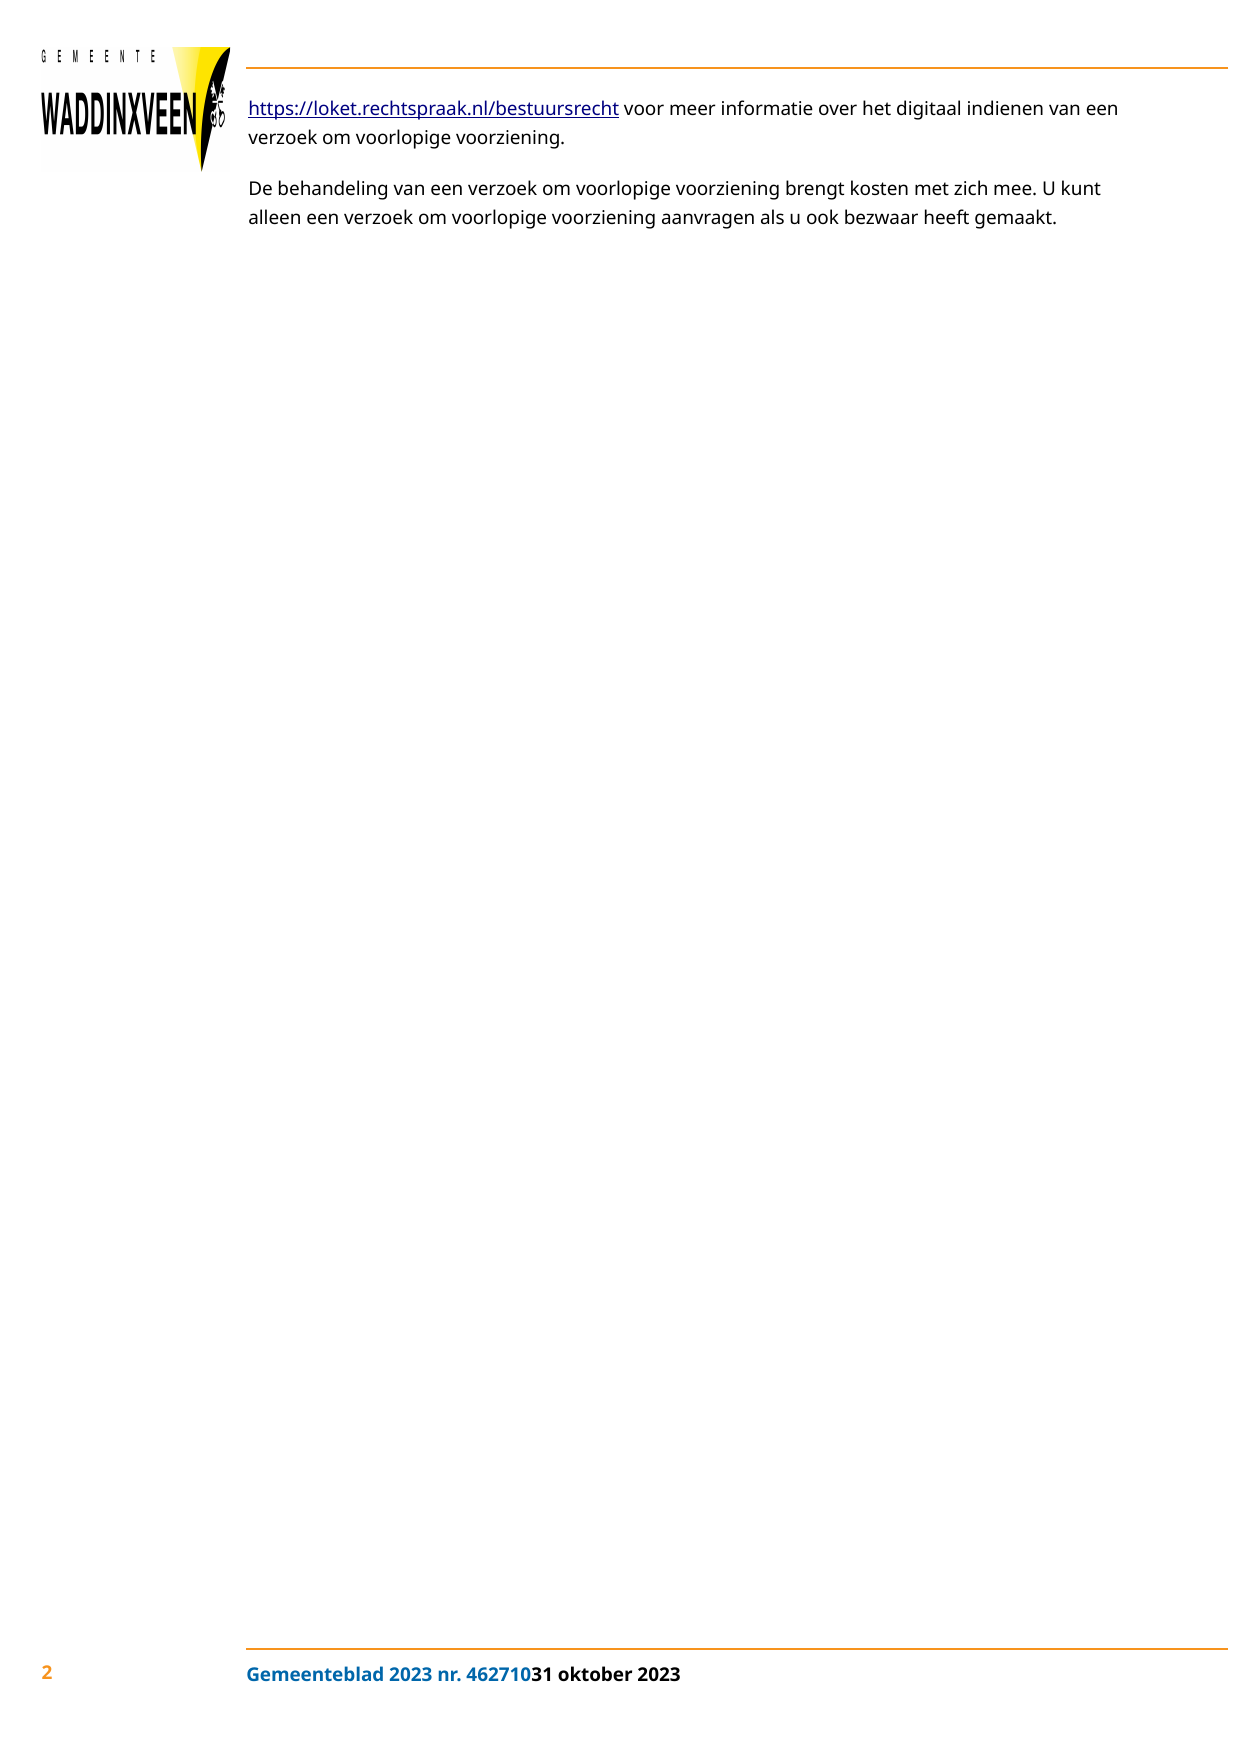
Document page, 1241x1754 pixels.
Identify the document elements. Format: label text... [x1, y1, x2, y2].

text https://loket.rechtspraak.nl/bestuursrecht voor meer informatie over het digitaal indienen van een verzoek om voorlopige voorziening. [248, 95, 1152, 150]
picture [41, 47, 231, 172]
text De behandeling van een verzoek om voorlopige voorziening brengt kosten met zich mee. U kunt alleen een verzoek om voorlopige voorziening aanvragen als u ook bezwaar heeft gemaakt. [248, 175, 1152, 230]
